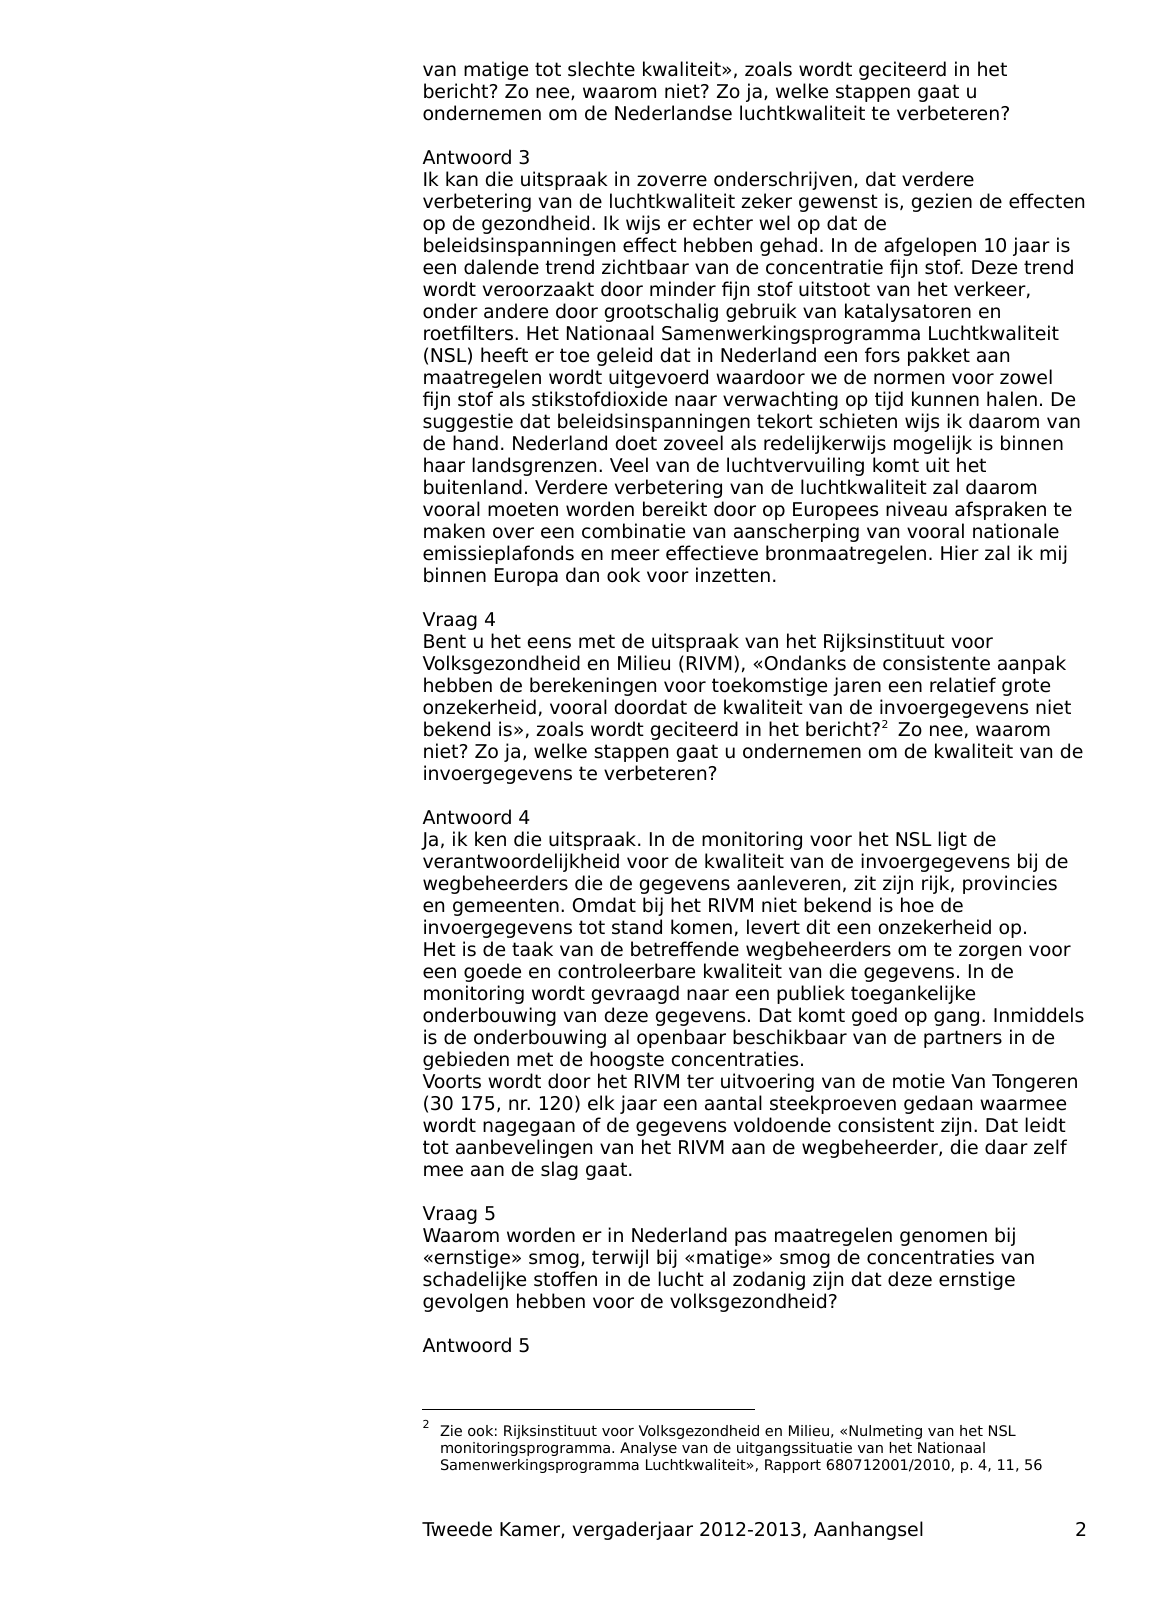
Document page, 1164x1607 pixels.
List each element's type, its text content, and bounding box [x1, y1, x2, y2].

text Antwoord 5 [422, 1335, 1087, 1357]
text Waarom worden er in Nederland pas maatregelen genomen bij «ernstige» smog, terwijl bij «matige» smog de concentraties van schadelijke stoffen in de lucht al zodanig zijn dat deze ernstige gevolgen hebben voor de volksgezondheid? [422, 1225, 1087, 1313]
text Vraag 5 [422, 1203, 1087, 1225]
text Ja, ik ken die uitspraak. In de monitoring voor het NSL ligt de verantwoordelijkheid voor de kwaliteit van de invoergegevens bij de wegbeheerders die de gegevens aanleveren, zit zijn rijk, provincies en gemeenten. Omdat bij het RIVM niet bekend is hoe de invoergegevens tot stand komen, levert dit een onzekerheid op. [422, 829, 1087, 939]
text van matige tot slechte kwaliteit», zoals wordt geciteerd in het bericht? Zo nee, waarom niet? Zo ja, welke stappen gaat u ondernemen om de Nederlandse luchtkwaliteit te verbeteren? [422, 59, 1087, 125]
text Vraag 4 [422, 609, 1087, 631]
text Bent u het eens met de uitspraak van het Rijksinstituut voor Volksgezondheid en Milieu (RIVM), «Ondanks de consistente aanpak hebben de berekeningen voor toekomstige jaren een relatief grote onzekerheid, vooral doordat de kwaliteit van de invoergegevens niet bekend is», zoals wordt geciteerd in het bericht? Zo nee, waarom niet? Zo ja, welke stappen gaat u ondernemen om de kwaliteit van de invoergegevens te verbeteren? [422, 631, 1087, 785]
text Ik kan die uitspraak in zoverre onderschrijven, dat verdere verbetering van de luchtkwaliteit zeker gewenst is, gezien de effecten op de gezondheid. Ik wijs er echter wel op dat de beleidsinspanningen effect hebben gehad. In de afgelopen 10 jaar is een dalende trend zichtbaar van de concentratie fijn stof. Deze trend wordt veroorzaakt door minder fijn stof uitstoot van het verkeer, onder andere door grootschalig gebruik van katalysatoren en roetfilters. Het Nationaal Samenwerkingsprogramma Luchtkwaliteit (NSL) heeft er toe geleid dat in Nederland een fors pakket aan maatregelen wordt uitgevoerd waardoor we de normen voor zowel fijn stof als stikstofdioxide naar verwachting op tijd kunnen halen. De suggestie dat beleidsinspanningen tekort schieten wijs ik daarom van de hand. Nederland doet zoveel als redelijkerwijs mogelijk is binnen haar landsgrenzen. Veel van de luchtvervuiling komt uit het buitenland. Verdere verbetering van de luchtkwaliteit zal daarom vooral moeten worden bereikt door op Europees niveau afspraken te maken over een combinatie van aanscherping van vooral nationale emissieplafonds en meer effectieve bronmaatregelen. Hier zal ik mij binnen Europa dan ook voor inzetten. [422, 169, 1087, 587]
text Voorts wordt door het RIVM ter uitvoering van de motie Van Tongeren (30 175, nr. 120) elk jaar een aantal steekproeven gedaan waarmee wordt nagegaan of de gegevens voldoende consistent zijn. Dat leidt tot aanbevelingen van het RIVM aan de wegbeheerder, die daar zelf mee aan de slag gaat. [422, 1071, 1087, 1181]
text Antwoord 4 [422, 807, 1087, 829]
text Het is de taak van de betreffende wegbeheerders om te zorgen voor een goede en controleerbare kwaliteit van die gegevens. In de monitoring wordt gevraagd naar een publiek toegankelijke onderbouwing van deze gegevens. Dat komt goed op gang. Inmiddels is de onderbouwing al openbaar beschikbaar van de partners in de gebieden met de hoogste concentraties. [422, 939, 1087, 1071]
text Zie ook: Rijksinstituut voor Volksgezondheid en Milieu, «Nulmeting van het NSL monitoringsprogramma. Analyse van de uitgangssituatie van het Nationaal Samenwerkingsprogramma Luchtkwaliteit», Rapport 680712001/2010, p. 4, 11, 56 [422, 1418, 1087, 1474]
text Antwoord 3 [422, 147, 1087, 169]
